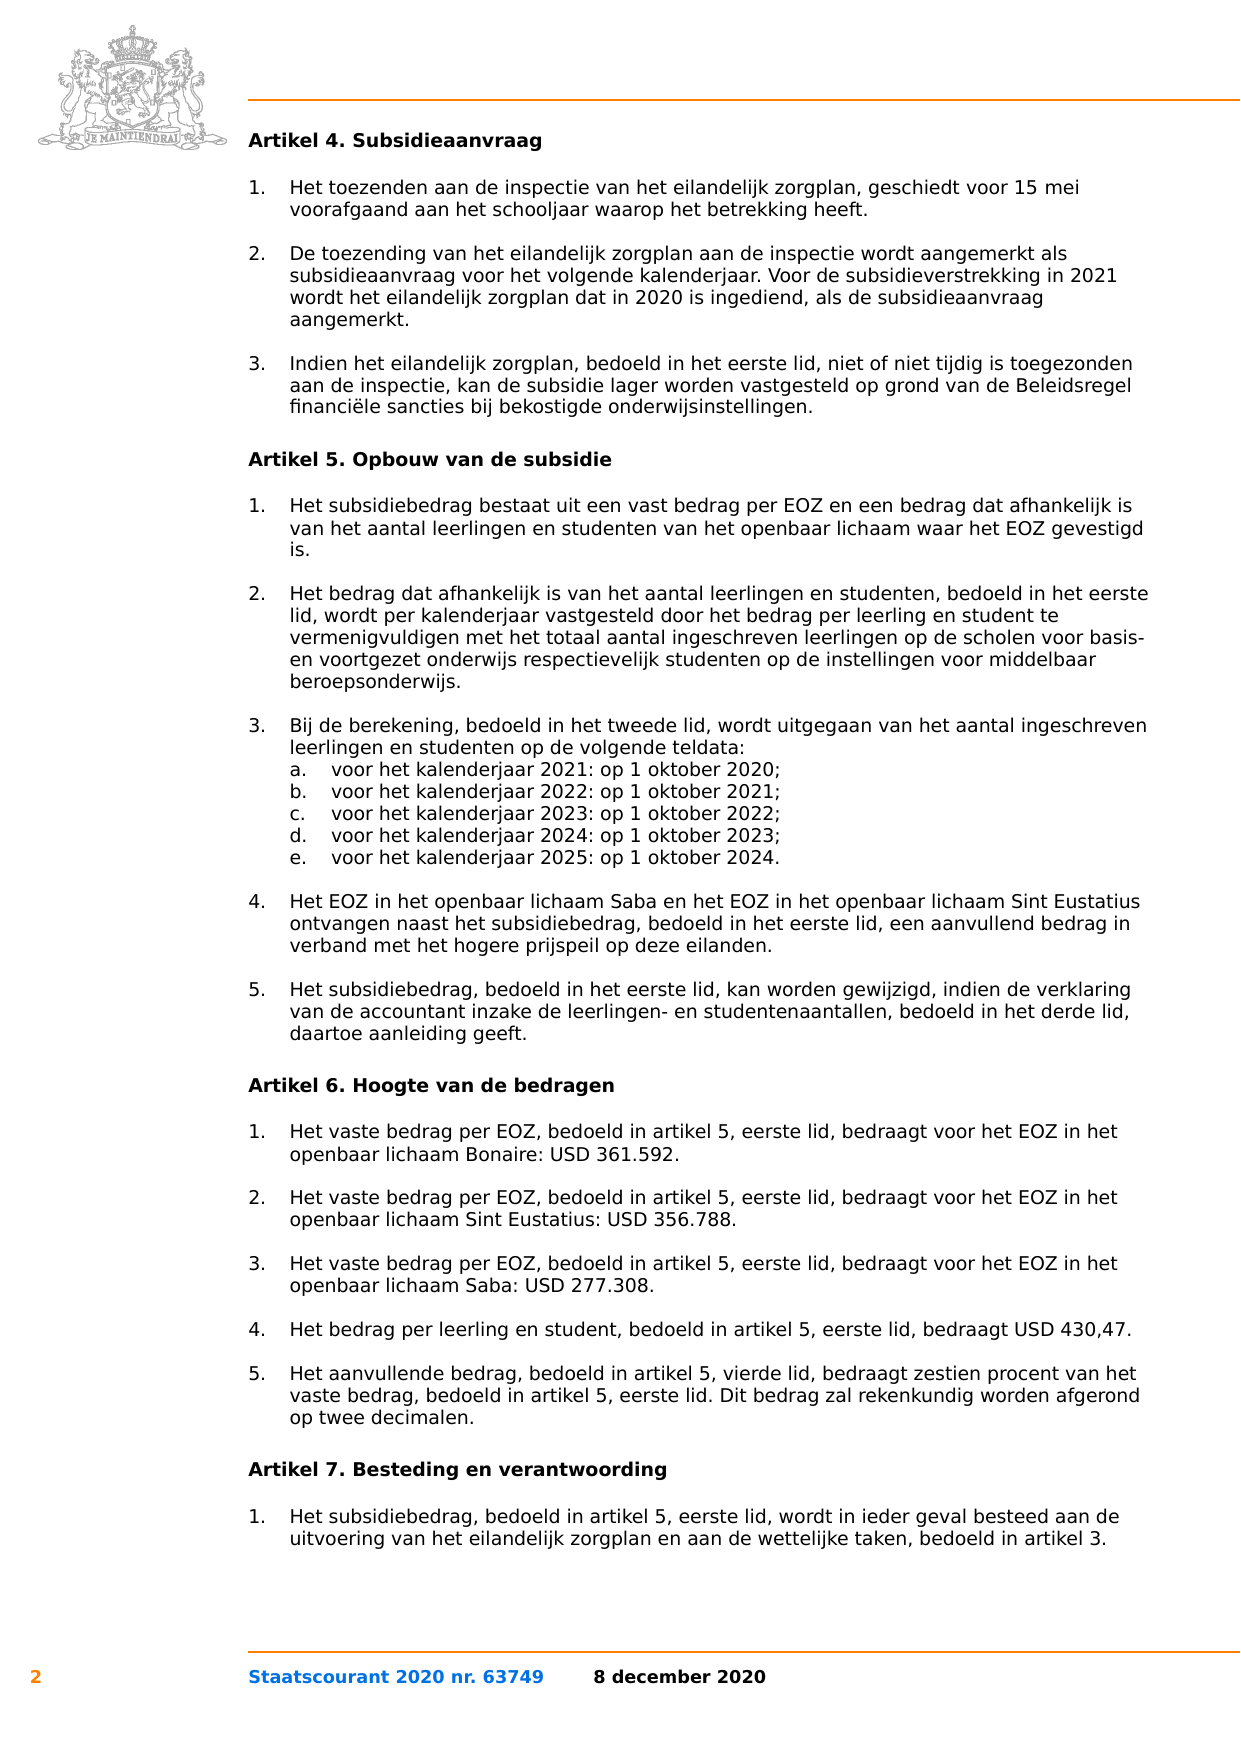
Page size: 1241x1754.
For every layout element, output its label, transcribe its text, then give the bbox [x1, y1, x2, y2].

text 1. Het vaste bedrag per EOZ, bedoeld in artikel 5, eerste lid, bedraagt voor het EOZ in het openbaar lichaam Bonaire: USD 361.592. [248, 1121, 1163, 1165]
text c. voor het kalenderjaar 2023: op 1 oktober 2022; [289, 803, 1163, 825]
subtitle Artikel 4. Subsidieaanvraag [248, 130, 1163, 152]
subtitle Artikel 7. Besteding en verantwoording [248, 1459, 1163, 1481]
text 3. Indien het eilandelijk zorgplan, bedoeld in het eerste lid, niet of niet tijdig is toegezonden aan de inspectie, kan de subsidie lager worden vastgesteld op grond van de Beleidsregel financiële sancties bij bekostigde onderwijsinstellingen. [248, 352, 1163, 418]
text 1. Het subsidiebedrag, bedoeld in artikel 5, eerste lid, wordt in ieder geval besteed aan de uitvoering van het eilandelijk zorgplan en aan de wettelijke taken, bedoeld in artikel 3. [248, 1506, 1163, 1550]
text 4. Het bedrag per leerling en student, bedoeld in artikel 5, eerste lid, bedraagt USD 430,47. [248, 1319, 1163, 1341]
subtitle Artikel 5. Opbouw van de subsidie [248, 448, 1163, 470]
text e. voor het kalenderjaar 2025: op 1 oktober 2024. [289, 847, 1163, 869]
text 5. Het subsidiebedrag, bedoeld in het eerste lid, kan worden gewijzigd, indien de verklaring van de accountant inzake de leerlingen- en studentenaantallen, bedoeld in het derde lid, daartoe aanleiding geeft. [248, 978, 1163, 1044]
text 2. Het vaste bedrag per EOZ, bedoeld in artikel 5, eerste lid, bedraagt voor het EOZ in het openbaar lichaam Sint Eustatius: USD 356.788. [248, 1187, 1163, 1231]
text 1. Het subsidiebedrag bestaat uit een vast bedrag per EOZ en een bedrag dat afhankelijk is van het aantal leerlingen en studenten van het openbaar lichaam waar het EOZ gevestigd is. [248, 495, 1163, 561]
text 2. De toezending van het eilandelijk zorgplan aan de inspectie wordt aangemerkt als subsidieaanvraag voor het volgende kalenderjaar. Voor de subsidieverstrekking in 2021 wordt het eilandelijk zorgplan dat in 2020 is ingediend, als de subsidieaanvraag aangemerkt. [248, 243, 1163, 331]
text 2. Het bedrag dat afhankelijk is van het aantal leerlingen en studenten, bedoeld in het eerste lid, wordt per kalenderjaar vastgesteld door het bedrag per leerling en student te vermenigvuldigen met het totaal aantal ingeschreven leerlingen op de scholen voor basis- en voortgezet onderwijs respectievelijk studenten op de instellingen voor middelbaar beroepsonderwijs. [248, 583, 1163, 693]
picture [38, 25, 227, 150]
text b. voor het kalenderjaar 2022: op 1 oktober 2021; [289, 781, 1163, 803]
text a. voor het kalenderjaar 2021: op 1 oktober 2020; [289, 759, 1163, 781]
text 1. Het toezenden aan de inspectie van het eilandelijk zorgplan, geschiedt voor 15 mei voorafgaand aan het schooljaar waarop het betrekking heeft. [248, 177, 1163, 221]
text 4. Het EOZ in het openbaar lichaam Saba en het EOZ in het openbaar lichaam Sint Eustatius ontvangen naast het subsidiebedrag, bedoeld in het eerste lid, een aanvullend bedrag in verband met het hogere prijspeil op deze eilanden. [248, 891, 1163, 957]
text 5. Het aanvullende bedrag, bedoeld in artikel 5, vierde lid, bedraagt zestien procent van het vaste bedrag, bedoeld in artikel 5, eerste lid. Dit bedrag zal rekenkundig worden afgerond op twee decimalen. [248, 1363, 1163, 1429]
text 3. Bij de berekening, bedoeld in het tweede lid, wordt uitgegaan van het aantal ingeschreven leerlingen en studenten op de volgende teldata: [248, 715, 1163, 759]
subtitle Artikel 6. Hoogte van de bedragen [248, 1074, 1163, 1096]
text 3. Het vaste bedrag per EOZ, bedoeld in artikel 5, eerste lid, bedraagt voor het EOZ in het openbaar lichaam Saba: USD 277.308. [248, 1253, 1163, 1297]
text d. voor het kalenderjaar 2024: op 1 oktober 2023; [289, 825, 1163, 847]
